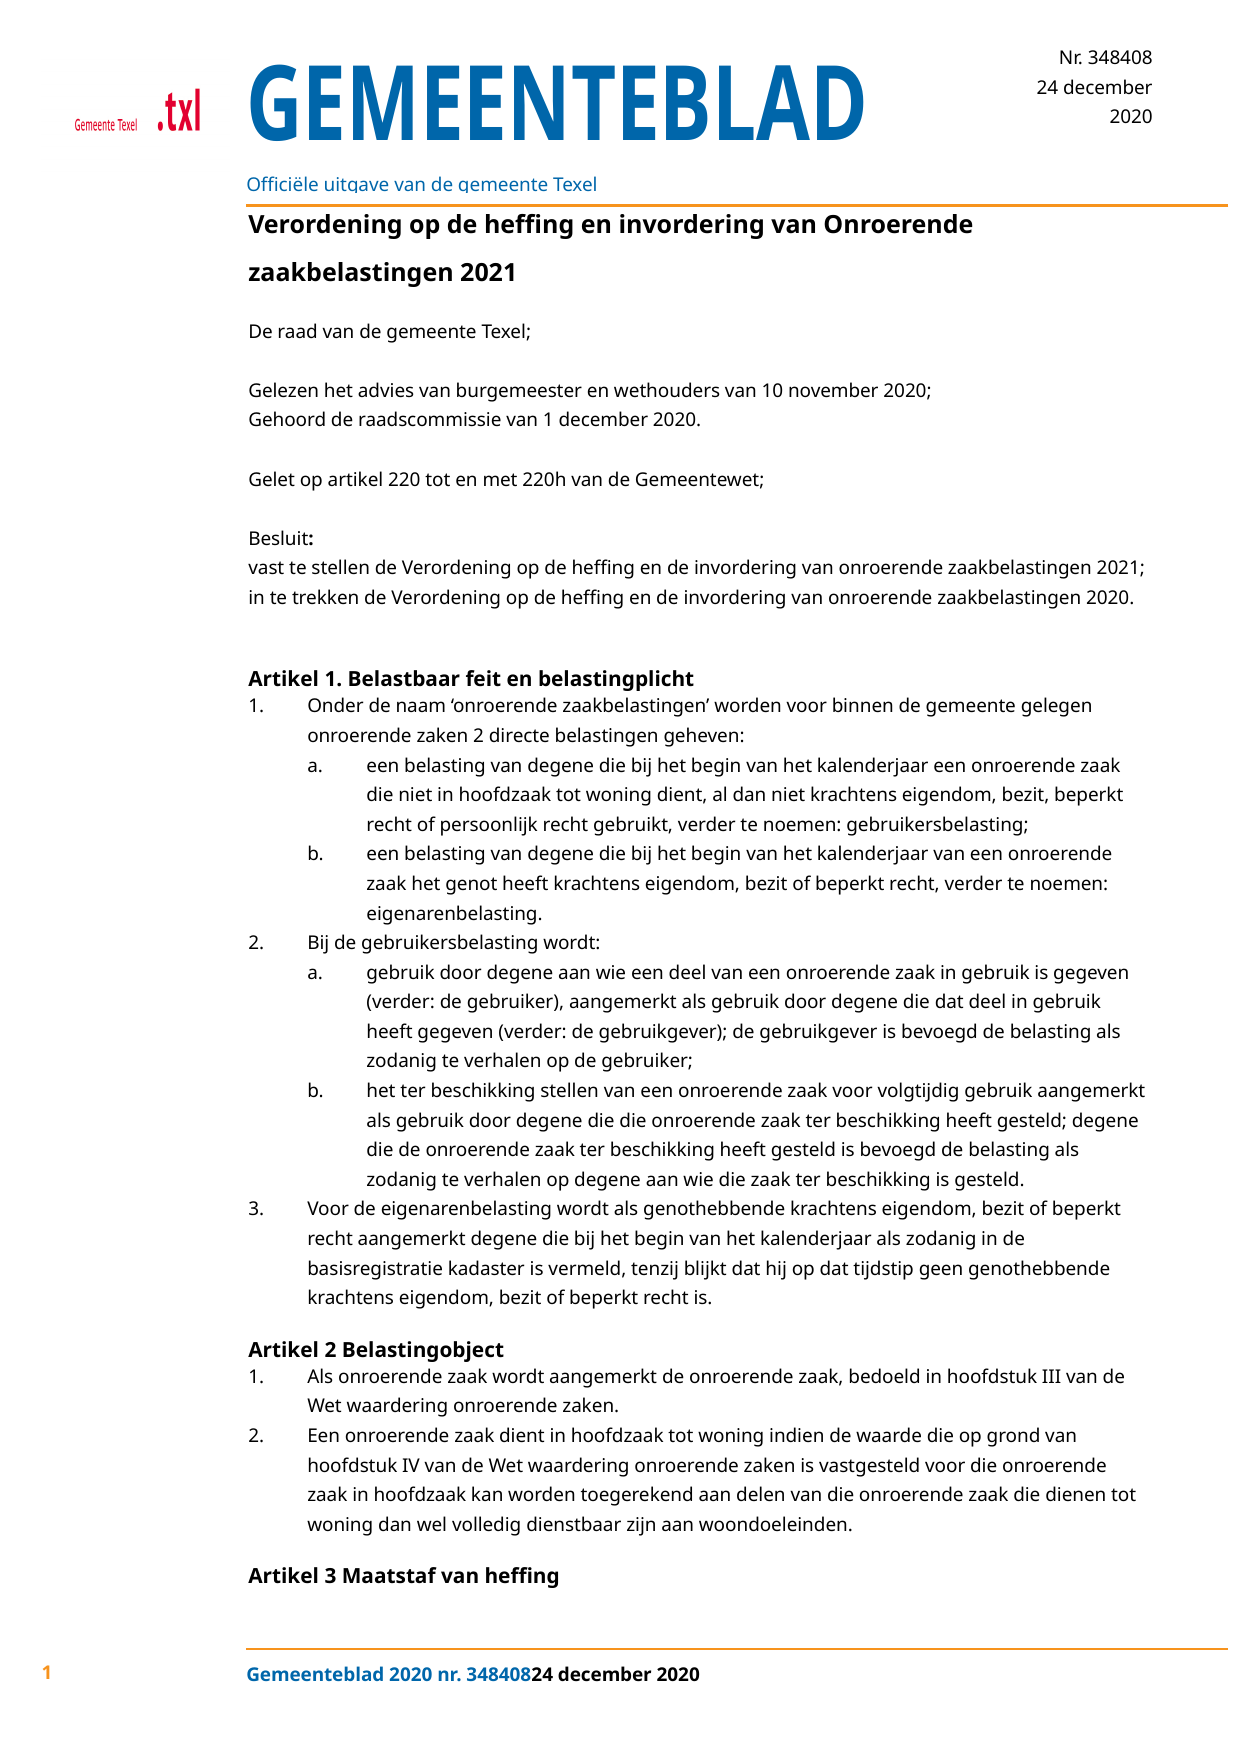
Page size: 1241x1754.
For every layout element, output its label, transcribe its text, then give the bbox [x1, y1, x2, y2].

text Artikel 2 Belastingobject [248, 1335, 1152, 1363]
list het ter beschikking stellen van een onroerende zaak voor volgtijdig gebruik aangemerkt als gebruik door degene die die onroerende zaak ter beschikking heeft gesteld; degene die de onroerende zaak ter beschikking heeft gesteld is bevoegd de belasting als zodanig te verhalen op degene aan wie die zaak ter beschikking is gesteld. [307, 1077, 1152, 1192]
list Onder de naam ‘onroerende zaakbelastingen’ worden voor binnen de gemeente gelegen onroerende zaken 2 directe belastingen geheven: [248, 693, 1152, 748]
list een belasting van degene die bij het begin van het kalenderjaar van een onroerende zaak het genot heeft krachtens eigendom, bezit of beperkt recht, verder te noemen: eigenarenbelasting. [307, 841, 1152, 925]
list een belasting van degene die bij het begin van het kalenderjaar een onroerende zaak die niet in hoofdzaak tot woning dient, al dan niet krachtens eigendom, bezit, beperkt recht of persoonlijk recht gebruikt, verder te noemen: gebruikersbelasting; [307, 752, 1152, 837]
text Gehoord de raadscommissie van 1 december 2020. [248, 407, 1152, 432]
text Verordening op de heffing en invordering van Onroerende zaakbelastingen 2021 [248, 207, 1152, 288]
list Als onroerende zaak wordt aangemerkt de onroerende zaak, bedoeld in hoofdstuk III van de Wet waardering onroerende zaken. [248, 1363, 1152, 1418]
list gebruik door degene aan wie een deel van een onroerende zaak in gebruik is gegeven (verder: de gebruiker), aangemerkt als gebruik door degene die dat deel in gebruik heeft gegeven (verder: de gebruikgever); de gebruikgever is bevoegd de belasting als zodanig te verhalen op de gebruiker; [307, 959, 1152, 1073]
text in te trekken de Verordening op de heffing en de invordering van onroerende zaakbelastingen 2020. [248, 584, 1152, 610]
text Gelezen het advies van burgemeester en wethouders van 10 november 2020; [248, 377, 1152, 403]
text Besluit: [248, 525, 1152, 551]
text Artikel 1. Belastbaar feit en belastingplicht [248, 664, 1152, 693]
list Voor de eigenarenbelasting wordt als genothebbende krachtens eigendom, bezit of beperkt recht aangemerkt degene die bij het begin van het kalenderjaar als zodanig in de basisregistratie kadaster is vermeld, tenzij blijkt dat hij op dat tijdstip geen genothebbende krachtens eigendom, bezit of beperkt recht is. [248, 1196, 1152, 1310]
text Gelet op artikel 220 tot en met 220h van de Gemeentewet; [248, 466, 1152, 492]
text De raad van de gemeente Texel; [248, 318, 1152, 344]
picture [41, 47, 231, 172]
list Bij de gebruikersbelasting wordt: [248, 929, 1152, 955]
text Artikel 3 Maatstaf van heffing [248, 1561, 1152, 1590]
list Een onroerende zaak dient in hoofdzaak tot woning indien de waarde die op grond van hoofdstuk IV van de Wet waardering onroerende zaken is vastgesteld voor die onroerende zaak in hoofdzaak kan worden toegerekend aan delen van die onroerende zaak die dienen tot woning dan wel volledig dienstbaar zijn aan woondoeleinden. [248, 1422, 1152, 1537]
text vast te stellen de Verordening op de heffing en de invordering van onroerende zaakbelastingen 2021; [248, 554, 1152, 580]
